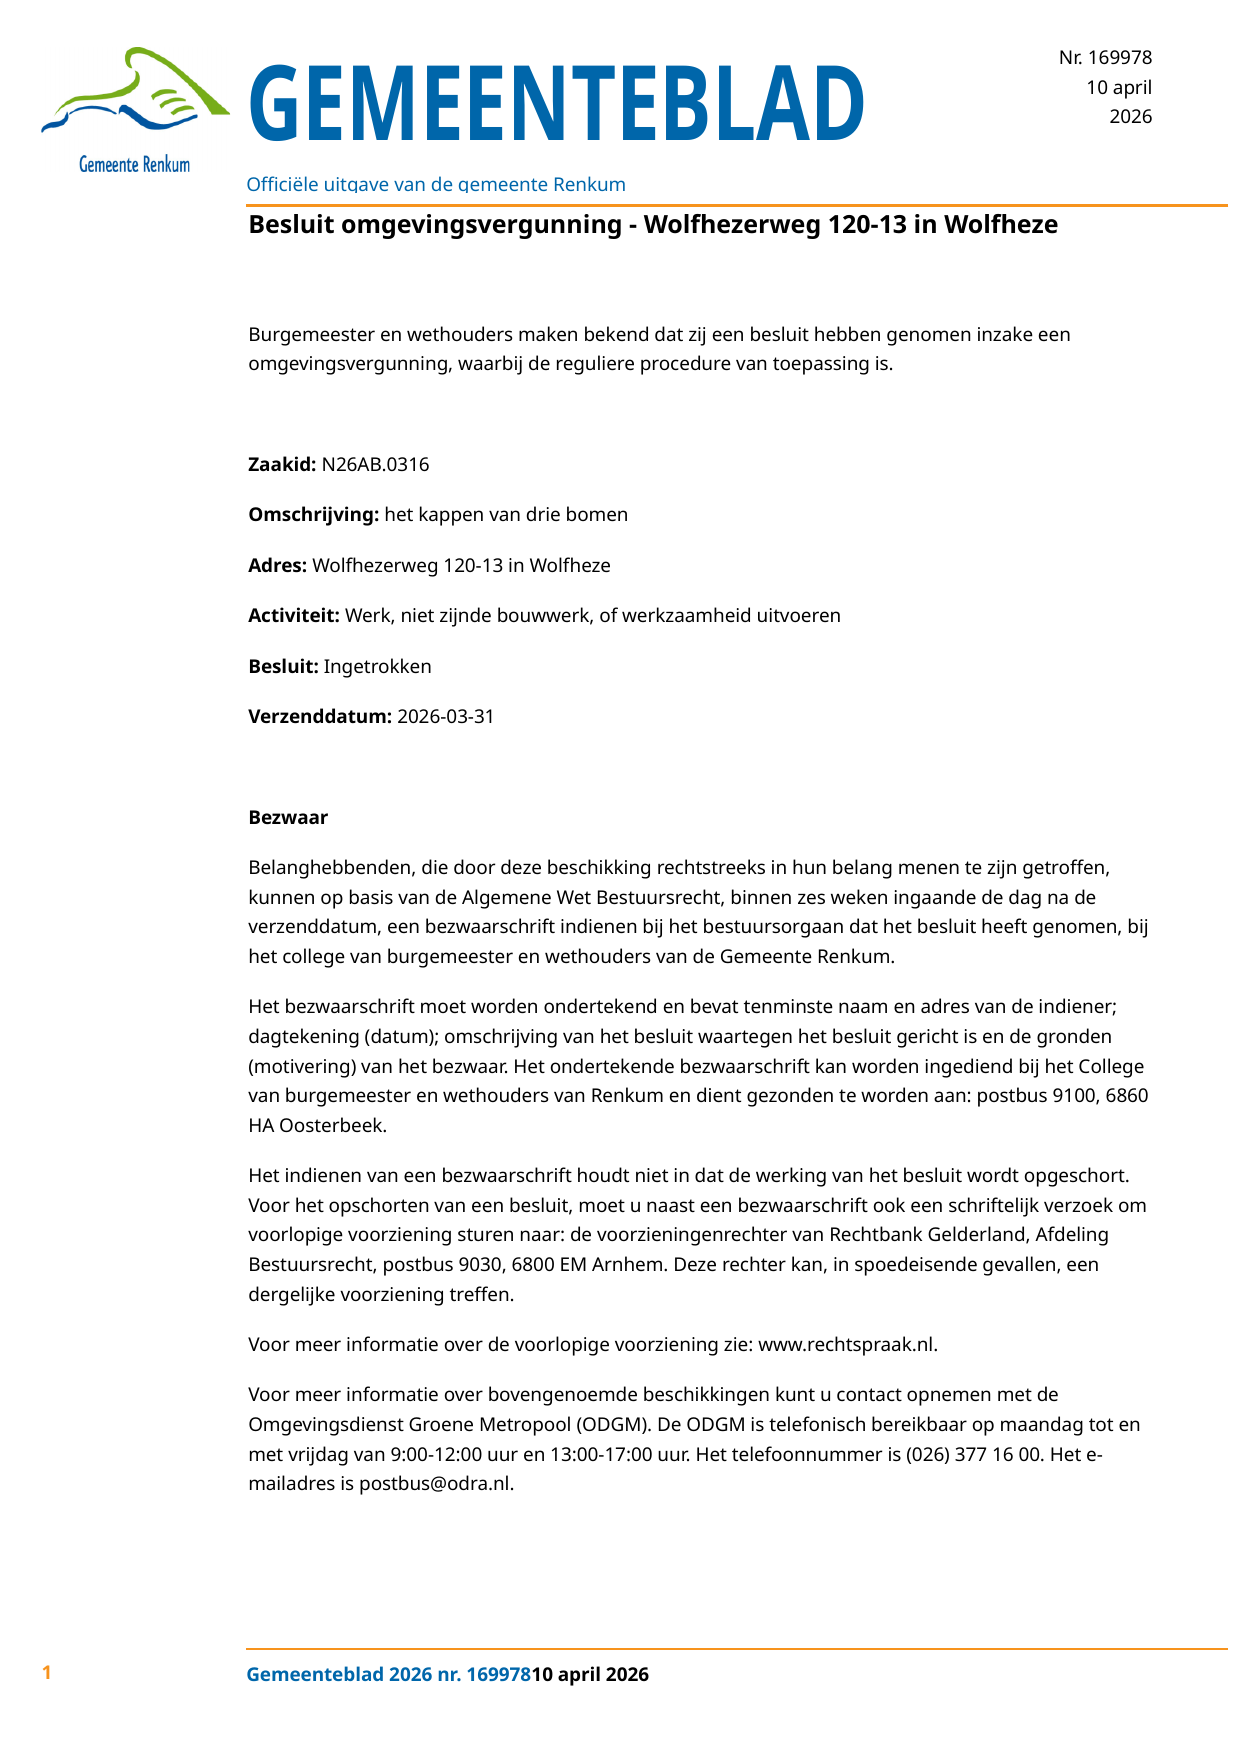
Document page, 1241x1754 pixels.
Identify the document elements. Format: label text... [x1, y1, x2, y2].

text Activiteit: Werk, niet zijnde bouwwerk, of werkzaamheid uitvoeren [248, 602, 1152, 628]
text Voor meer informatie over de voorlopige voorziening zie: www.rechtspraak.nl. [248, 1331, 1152, 1357]
text Belanghebbenden, die door deze beschikking rechtstreeks in hun belang menen te zijn getroffen, kunnen op basis van de Algemene Wet Bestuursrecht, binnen zes weken ingaande de dag na de verzenddatum, een bezwaarschrift indienen bij het bestuursorgaan dat het besluit heeft genomen, bij het college van burgemeester en wethouders van de Gemeente Renkum. [248, 854, 1152, 969]
text Burgemeester en wethouders maken bekend dat zij een besluit hebben genomen inzake een omgevingsvergunning, waarbij de reguliere procedure van toepassing is. [248, 321, 1152, 376]
text Voor meer informatie over bovengenoemde beschikkingen kunt u contact opnemen met de Omgevingsdienst Groene Metropool (ODGM). De ODGM is telefonisch bereikbaar op maandag tot en met vrijdag van 9:00-12:00 uur en 13:00-17:00 uur. Het telefoonnummer is (026) 377 16 00. Het e-mailadres is postbus@odra.nl. [248, 1382, 1152, 1496]
text Zaakid: N26AB.0316 [248, 451, 1152, 477]
text Adres: Wolfhezerweg 120-13 in Wolfheze [248, 552, 1152, 578]
text Het bezwaarschrift moet worden ondertekend en bevat tenminste naam en adres van de indiener; dagtekening (datum); omschrijving van het besluit waartegen het besluit gericht is en de gronden (motivering) van het bezwaar. Het ondertekende bezwaarschrift kan worden ingediend bij het College van burgemeester en wethouders van Renkum en dient gezonden te worden aan: postbus 9100, 6860 HA Oosterbeek. [248, 994, 1152, 1138]
text Omschrijving: het kappen van drie bomen [248, 502, 1152, 527]
text Bezwaar [248, 804, 1152, 830]
text Verzenddatum: 2026-03-31 [248, 703, 1152, 729]
picture [41, 47, 231, 172]
text Het indienen van een bezwaarschrift houdt niet in dat de werking van het besluit wordt opgeschort. Voor het opschorten van een besluit, moet u naast een bezwaarschrift ook een schriftelijk verzoek om voorlopige voorziening sturen naar: de voorzieningenrechter van Rechtbank Gelderland, Afdeling Bestuursrecht, postbus 9030, 6800 EM Arnhem. Deze rechter kan, in spoedeisende gevallen, een dergelijke voorziening treffen. [248, 1162, 1152, 1306]
text Besluit omgevingsvergunning - Wolfhezerweg 120-13 in Wolfheze [248, 207, 1152, 241]
text Besluit: Ingetrokken [248, 653, 1152, 678]
